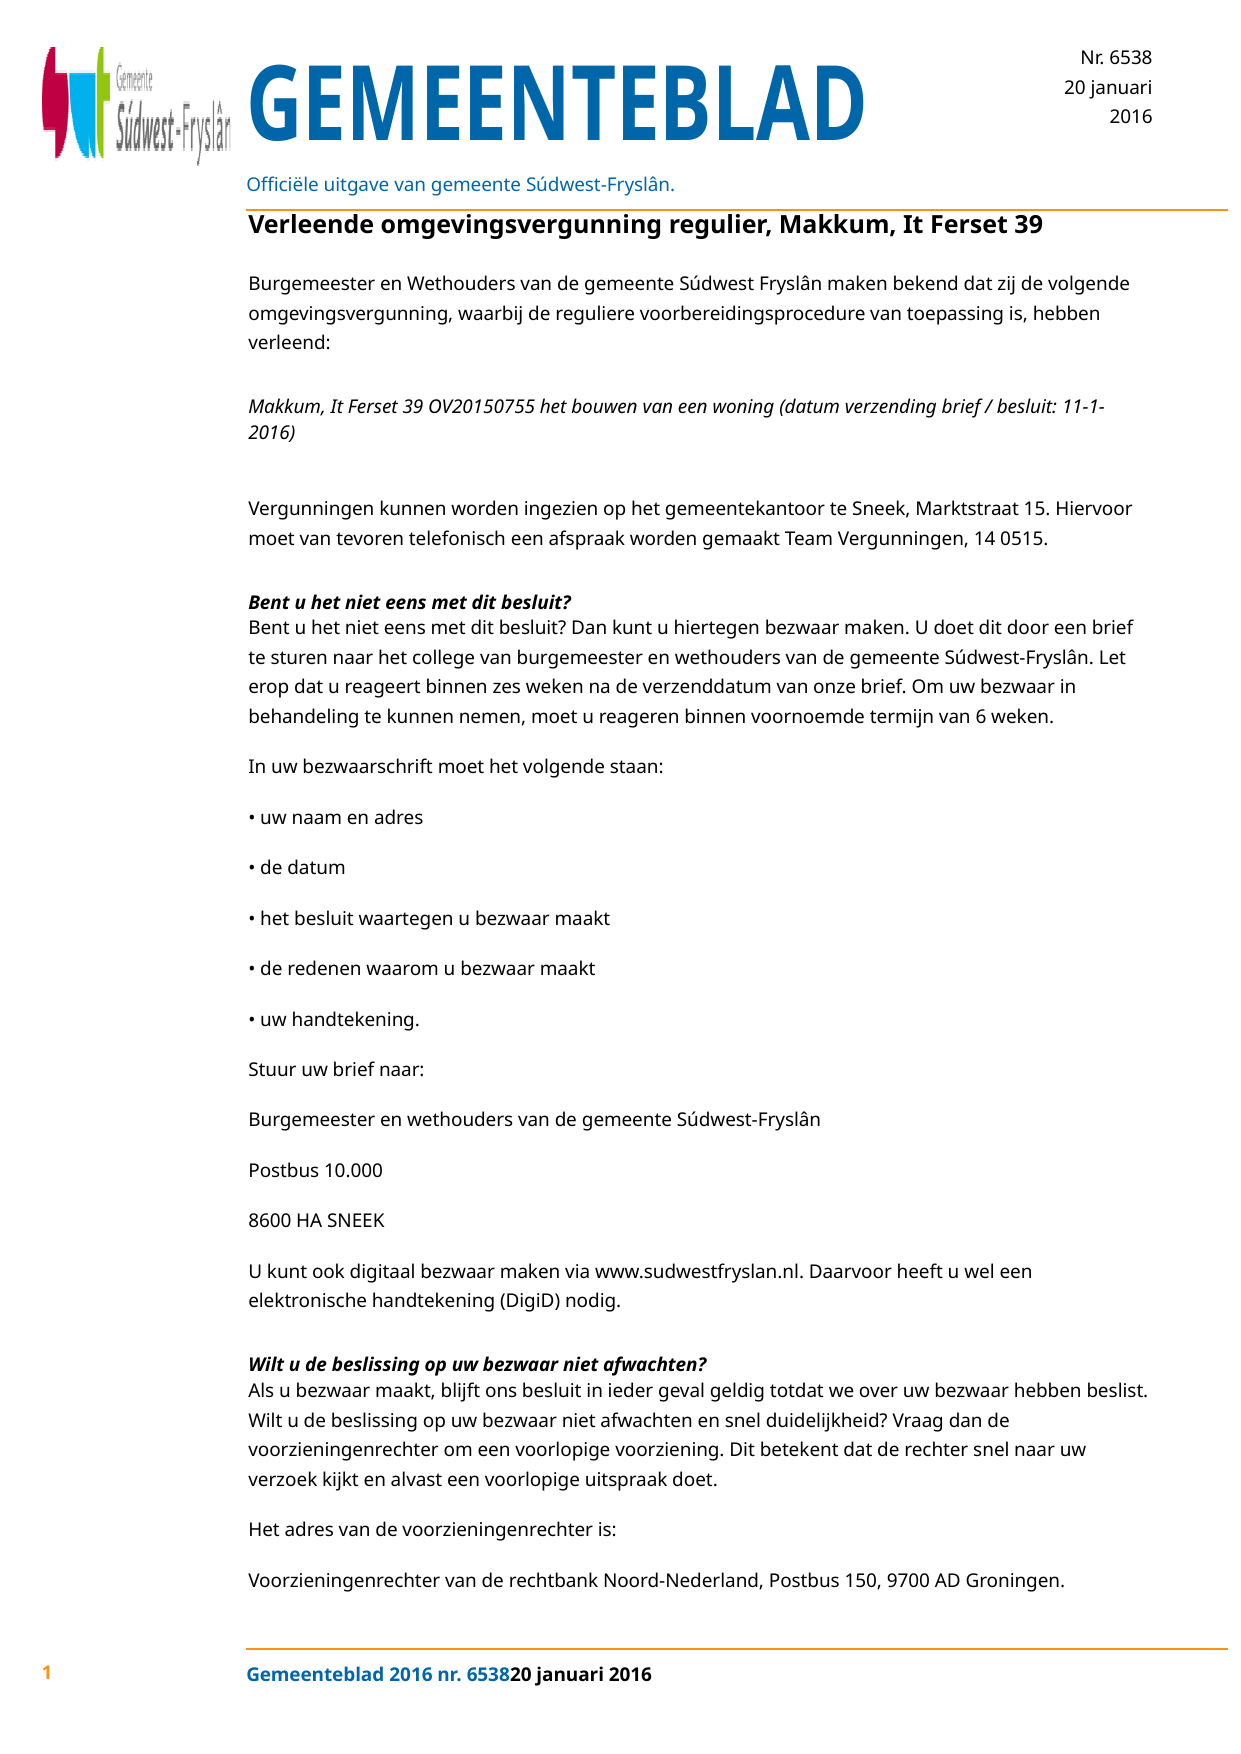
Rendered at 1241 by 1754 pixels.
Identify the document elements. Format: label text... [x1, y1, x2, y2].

text Postbus 10.000 [248, 1157, 1152, 1183]
text Vergunningen kunnen worden ingezien op het gemeentekantoor te Sneek, Marktstraat 15. Hiervoor moet van tevoren telefonisch een afspraak worden gemaakt Team Vergunningen, 14 0515. [248, 495, 1152, 551]
text U kunt ook digitaal bezwaar maken via www.sudwestfryslan.nl. Daarvoor heeft u wel een elektronische handtekening (DigiD) nodig. [248, 1258, 1152, 1313]
text Burgemeester en wethouders van de gemeente Súdwest-Fryslân [248, 1107, 1152, 1132]
text In uw bezwaarschrift moet het volgende staan: [248, 754, 1152, 779]
text Het adres van de voorzieningenrechter is: [248, 1516, 1152, 1542]
text Als u bezwaar maakt, blijft ons besluit in ieder geval geldig totdat we over uw bezwaar hebben beslist. Wilt u de beslissing op uw bezwaar niet afwachten en snel duidelijkheid? Vraag dan de voorzieningenrechter om een voorlopige voorziening. Dit betekent dat de rechter snel naar uw verzoek kijkt en alvast een voorlopige uitspraak doet. [248, 1377, 1152, 1492]
text • het besluit waartegen u bezwaar maakt [248, 905, 1152, 931]
text Bent u het niet eens met dit besluit? [248, 589, 1152, 614]
text Stuur uw brief naar: [248, 1056, 1152, 1082]
text Wilt u de beslissing op uw bezwaar niet afwachten? [248, 1351, 1152, 1377]
text Burgemeester en Wethouders van de gemeente Súdwest Fryslân maken bekend dat zij de volgende omgevingsvergunning, waarbij de reguliere voorbereidingsprocedure van toepassing is, hebben verleend: [248, 270, 1152, 355]
text • uw naam en adres [248, 804, 1152, 830]
text • de datum [248, 854, 1152, 880]
text 8600 HA SNEEK [248, 1207, 1152, 1233]
text • uw handtekening. [248, 1006, 1152, 1032]
text Verleende omgevingsvergunning regulier, Makkum, It Ferset 39 [248, 211, 1152, 241]
text Voorzieningenrechter van de rechtbank Noord-Nederland, Postbus 150, 9700 AD Groningen. [248, 1567, 1152, 1592]
text Bent u het niet eens met dit besluit? Dan kunt u hiertegen bezwaar maken. U doet dit door een brief te sturen naar het college van burgemeester en wethouders van de gemeente Súdwest-Fryslân. Let erop dat u reageert binnen zes weken na de verzenddatum van onze brief. Om uw bezwaar in behandeling te kunnen nemen, moet u reageren binnen voornoemde termijn van 6 weken. [248, 614, 1152, 729]
picture [41, 47, 231, 172]
text • de redenen waarom u bezwaar maakt [248, 955, 1152, 981]
text Makkum, It Ferset 39 OV20150755 het bouwen van een woning (datum verzending brief / besluit: 11-1-2016) [248, 393, 1152, 445]
